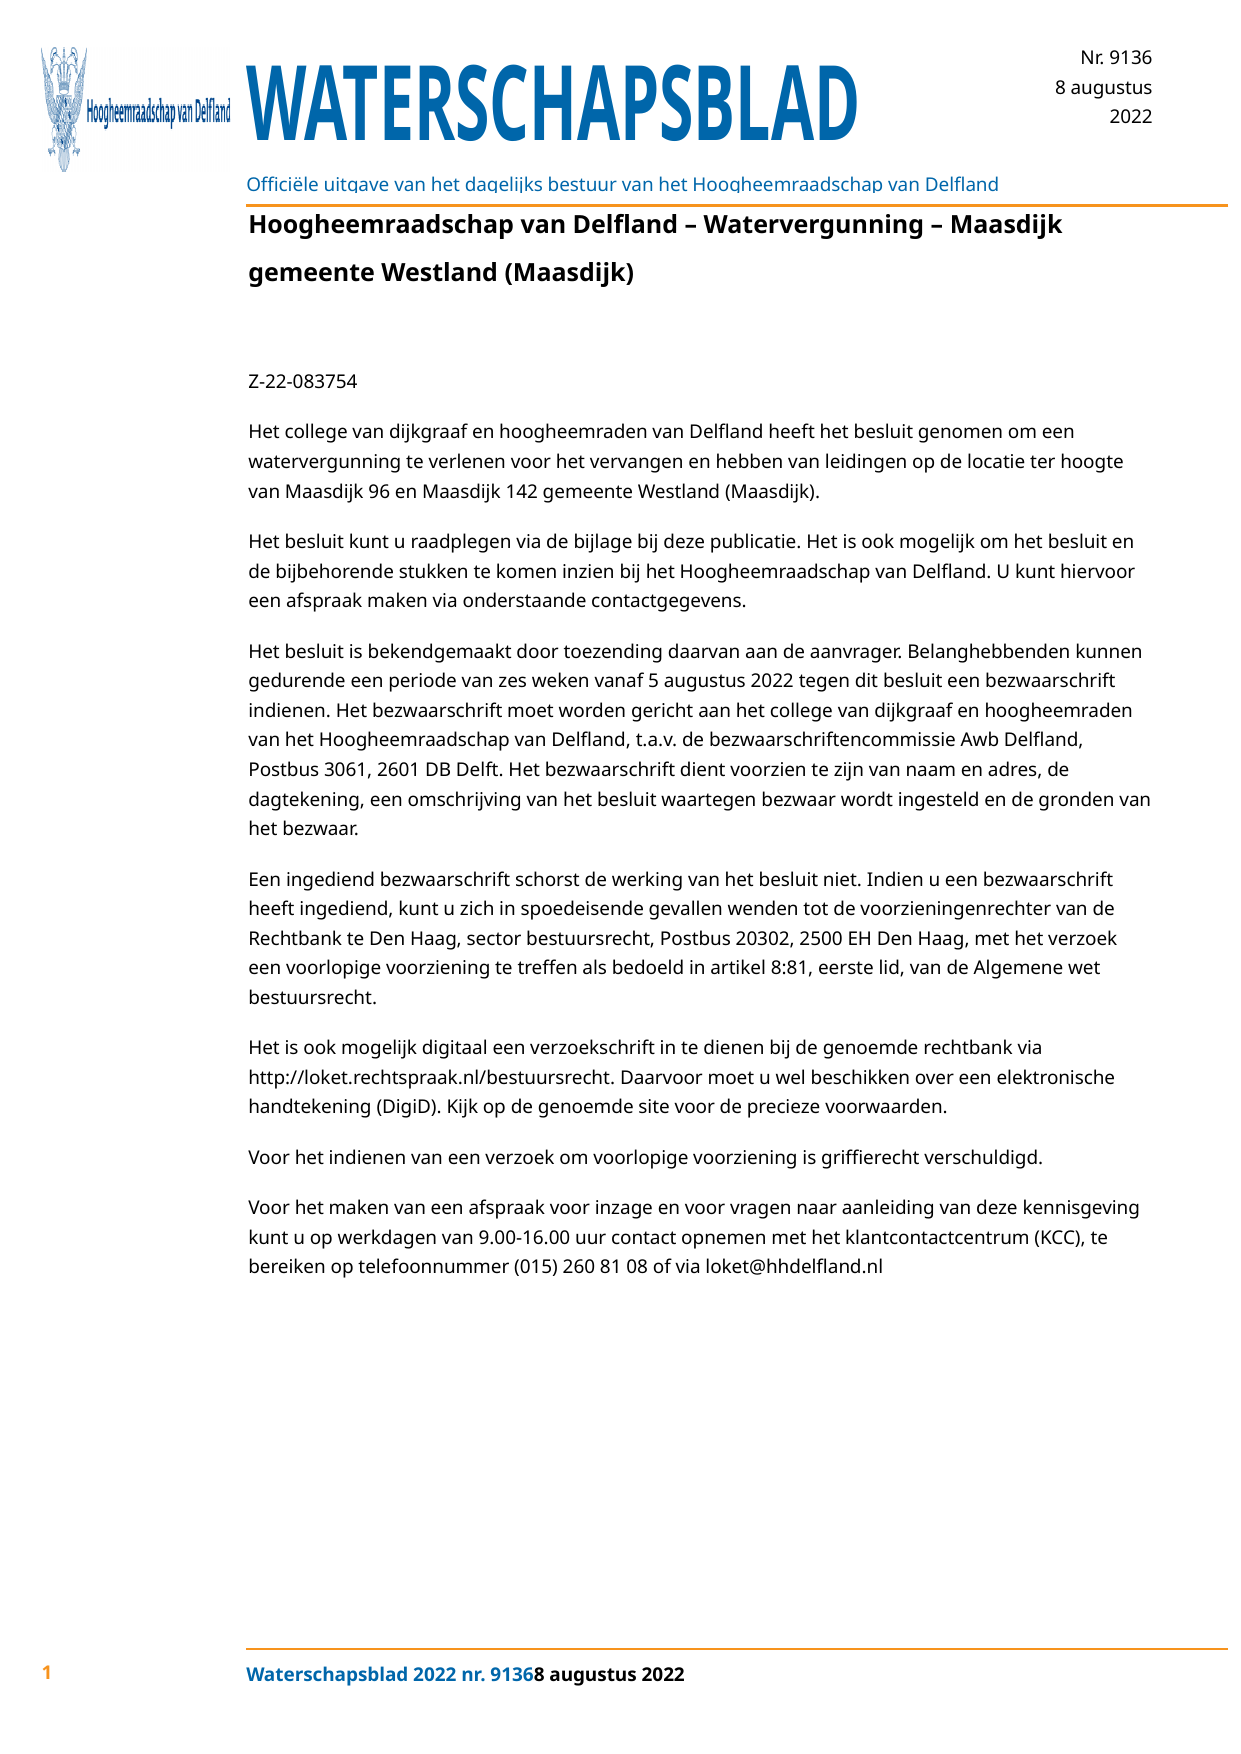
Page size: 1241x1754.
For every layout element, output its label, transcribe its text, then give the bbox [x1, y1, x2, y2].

text Voor het indienen van een verzoek om voorlopige voorziening is griffierecht verschuldigd. [248, 1144, 1152, 1170]
text Voor het maken van een afspraak voor inzage en voor vragen naar aanleiding van deze kennisgeving kunt u op werkdagen van 9.00-16.00 uur contact opnemen met het klantcontactcentrum (KCC), te bereiken op telefoonnummer (015) 260 81 08 of via loket@hhdelfland.nl [248, 1194, 1152, 1279]
picture [41, 47, 231, 172]
text Hoogheemraadschap van Delfland – Watervergunning – Maasdijk gemeente Westland (Maasdijk) [248, 207, 1152, 288]
text Het besluit kunt u raadplegen via de bijlage bij deze publicatie. Het is ook mogelijk om het besluit en de bijbehorende stukken te komen inzien bij het Hoogheemraadschap van Delfland. U kunt hiervoor een afspraak maken via onderstaande contactgegevens. [248, 528, 1152, 613]
text Het besluit is bekendgemaakt door toezending daarvan aan de aanvrager. Belanghebbenden kunnen gedurende een periode van zes weken vanaf 5 augustus 2022 tegen dit besluit een bezwaarschrift indienen. Het bezwaarschrift moet worden gericht aan het college van dijkgraaf en hoogheemraden van het Hoogheemraadschap van Delfland, t.a.v. de bezwaarschriftencommissie Awb Delfland, Postbus 3061, 2601 DB Delft. Het bezwaarschrift dient voorzien te zijn van naam en adres, de dagtekening, een omschrijving van het besluit waartegen bezwaar wordt ingesteld en de gronden van het bezwaar. [248, 638, 1152, 841]
text Een ingediend bezwaarschrift schorst de werking van het besluit niet. Indien u een bezwaarschrift heeft ingediend, kunt u zich in spoedeisende gevallen wenden tot de voorzieningenrechter van de Rechtbank te Den Haag, sector bestuursrecht, Postbus 20302, 2500 EH Den Haag, met het verzoek een voorlopige voorziening te treffen als bedoeld in artikel 8:81, eerste lid, van de Algemene wet bestuursrecht. [248, 866, 1152, 1010]
text Het is ook mogelijk digitaal een verzoekschrift in te dienen bij de genoemde rechtbank via http://loket.rechtspraak.nl/bestuursrecht. Daarvoor moet u wel beschikken over een elektronische handtekening (DigiD). Kijk op de genoemde site voor de precieze voorwaarden. [248, 1034, 1152, 1119]
text Z-22-083754 [248, 368, 1152, 394]
text Het college van dijkgraaf en hoogheemraden van Delfland heeft het besluit genomen om een watervergunning te verlenen voor het vervangen en hebben van leidingen op de locatie ter hoogte van Maasdijk 96 en Maasdijk 142 gemeente Westland (Maasdijk). [248, 419, 1152, 504]
